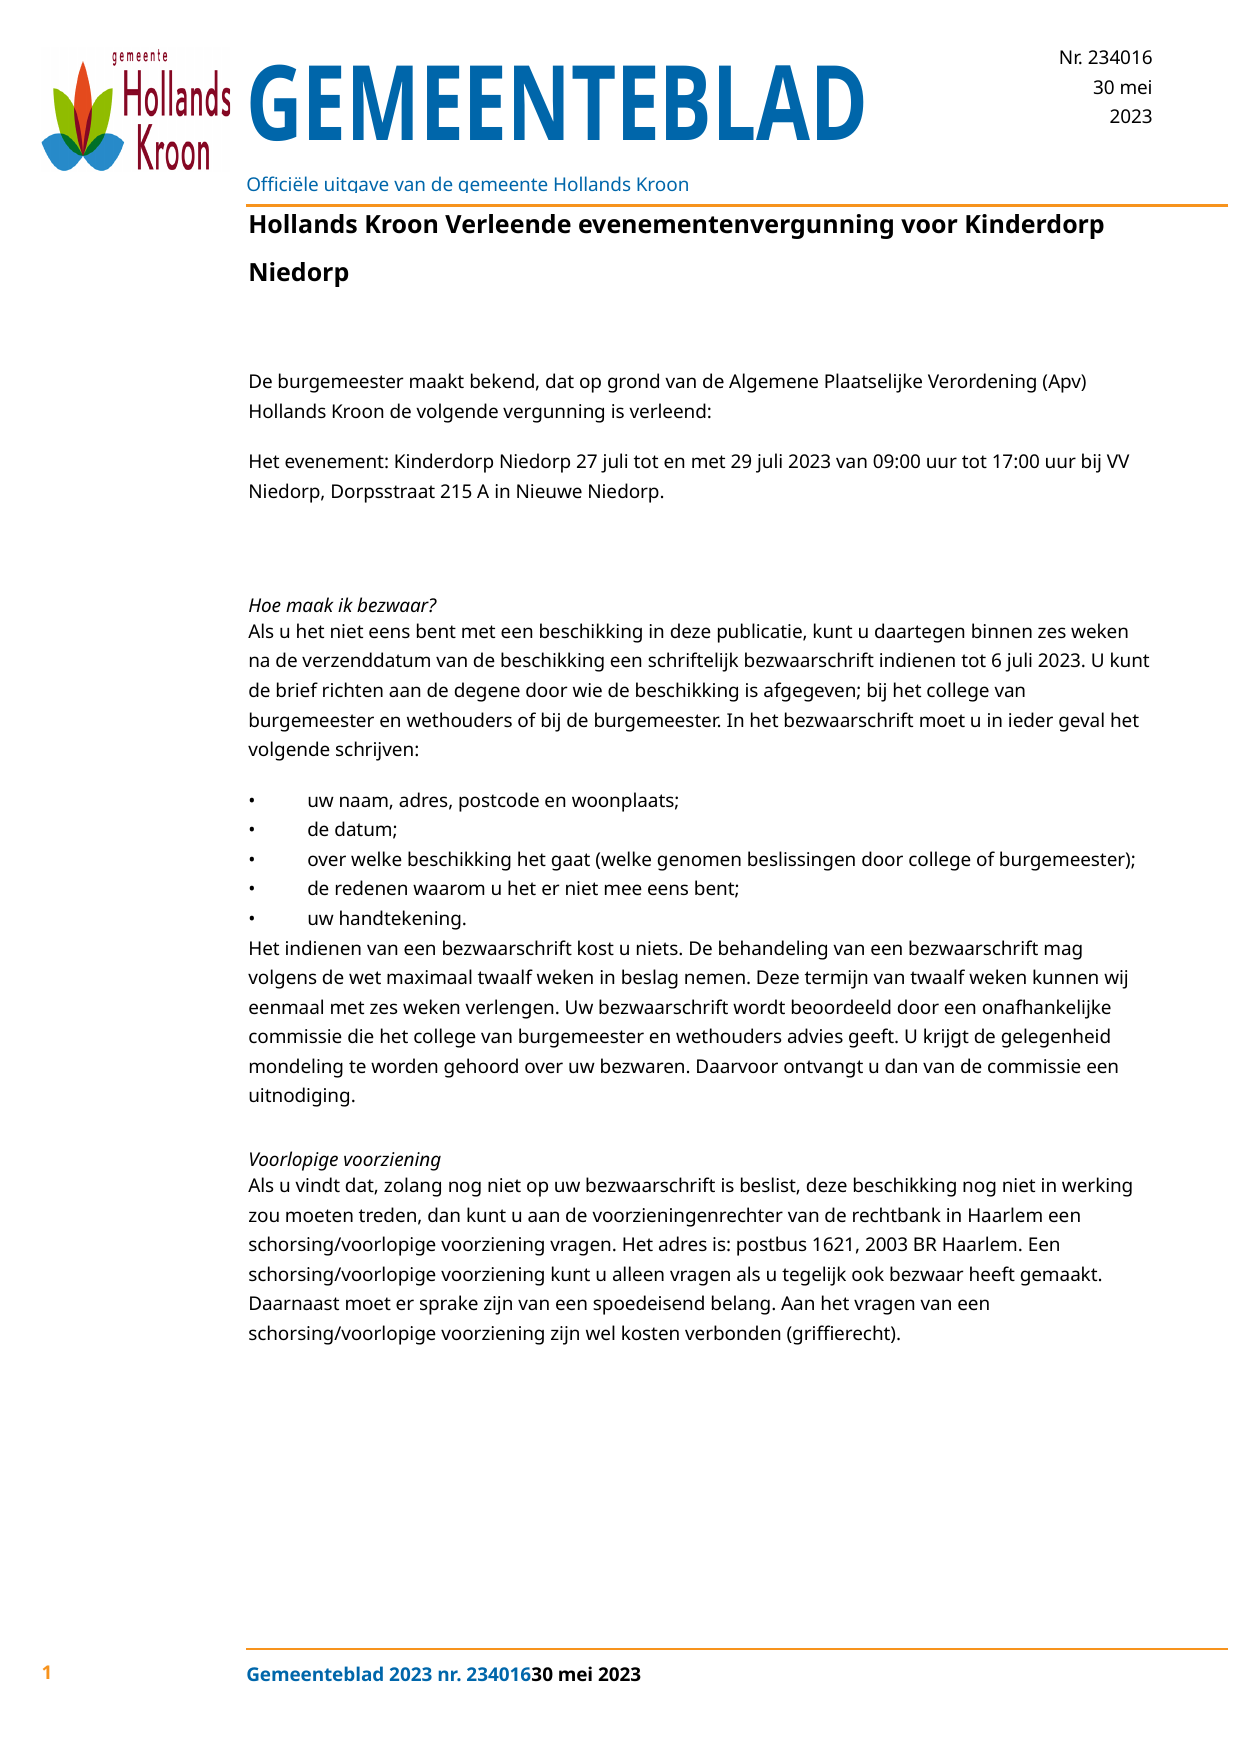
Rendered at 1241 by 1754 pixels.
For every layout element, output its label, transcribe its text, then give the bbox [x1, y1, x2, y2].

text Het evenement: Kinderdorp Niedorp 27 juli tot en met 29 juli 2023 van 09:00 uur tot 17:00 uur bij VV Niedorp, Dorpsstraat 215 A in Nieuwe Niedorp. [248, 448, 1152, 504]
picture [41, 47, 231, 172]
text Voorlopige voorziening [248, 1147, 1152, 1172]
text Hollands Kroon Verleende evenementenvergunning voor Kinderdorp Niedorp [248, 207, 1152, 288]
text Als u het niet eens bent met een beschikking in deze publicatie, kunt u daartegen binnen zes weken na de verzenddatum van de beschikking een schriftelijk bezwaarschrift indienen tot 6 juli 2023. U kunt de brief richten aan de degene door wie de beschikking is afgegeven; bij het college van burgemeester en wethouders of bij de burgemeester. In het bezwaarschrift moet u in ieder geval het volgende schrijven: [248, 618, 1152, 762]
text Hoe maak ik bezwaar? [248, 592, 1152, 618]
text Het indienen van een bezwaarschrift kost u niets. De behandeling van een bezwaarschrift mag volgens de wet maximaal twaalf weken in beslag nemen. Deze termijn van twaalf weken kunnen wij eenmaal met zes weken verlengen. Uw bezwaarschrift wordt beoordeeld door een onafhankelijke commissie die het college van burgemeester en wethouders advies geeft. U krijgt de gelegenheid mondeling te worden gehoord over uw bezwaren. Daarvoor ontvangt u dan van de commissie een uitnodiging. [248, 935, 1152, 1108]
list uw naam, adres, postcode en woonplaats; [248, 787, 1152, 812]
list de datum; [248, 816, 1152, 842]
list de redenen waarom u het er niet mee eens bent; [248, 876, 1152, 901]
text Als u vindt dat, zolang nog niet op uw bezwaarschrift is beslist, deze beschikking nog niet in werking zou moeten treden, dan kunt u aan de voorzieningenrechter van de rechtbank in Haarlem een schorsing/voorlopige voorziening vragen. Het adres is: postbus 1621, 2003 BR Haarlem. Een schorsing/voorlopige voorziening kunt u alleen vragen als u tegelijk ook bezwaar heeft gemaakt. Daarnaast moet er sprake zijn van een spoedeisend belang. Aan het vragen van een schorsing/voorlopige voorziening zijn wel kosten verbonden (griffierecht). [248, 1172, 1152, 1346]
text De burgemeester maakt bekend, dat op grond van de Algemene Plaatselijke Verordening (Apv) Hollands Kroon de volgende vergunning is verleend: [248, 368, 1152, 424]
list over welke beschikking het gaat (welke genomen beslissingen door college of burgemeester); [248, 846, 1152, 872]
list uw handtekening. [248, 905, 1152, 931]
